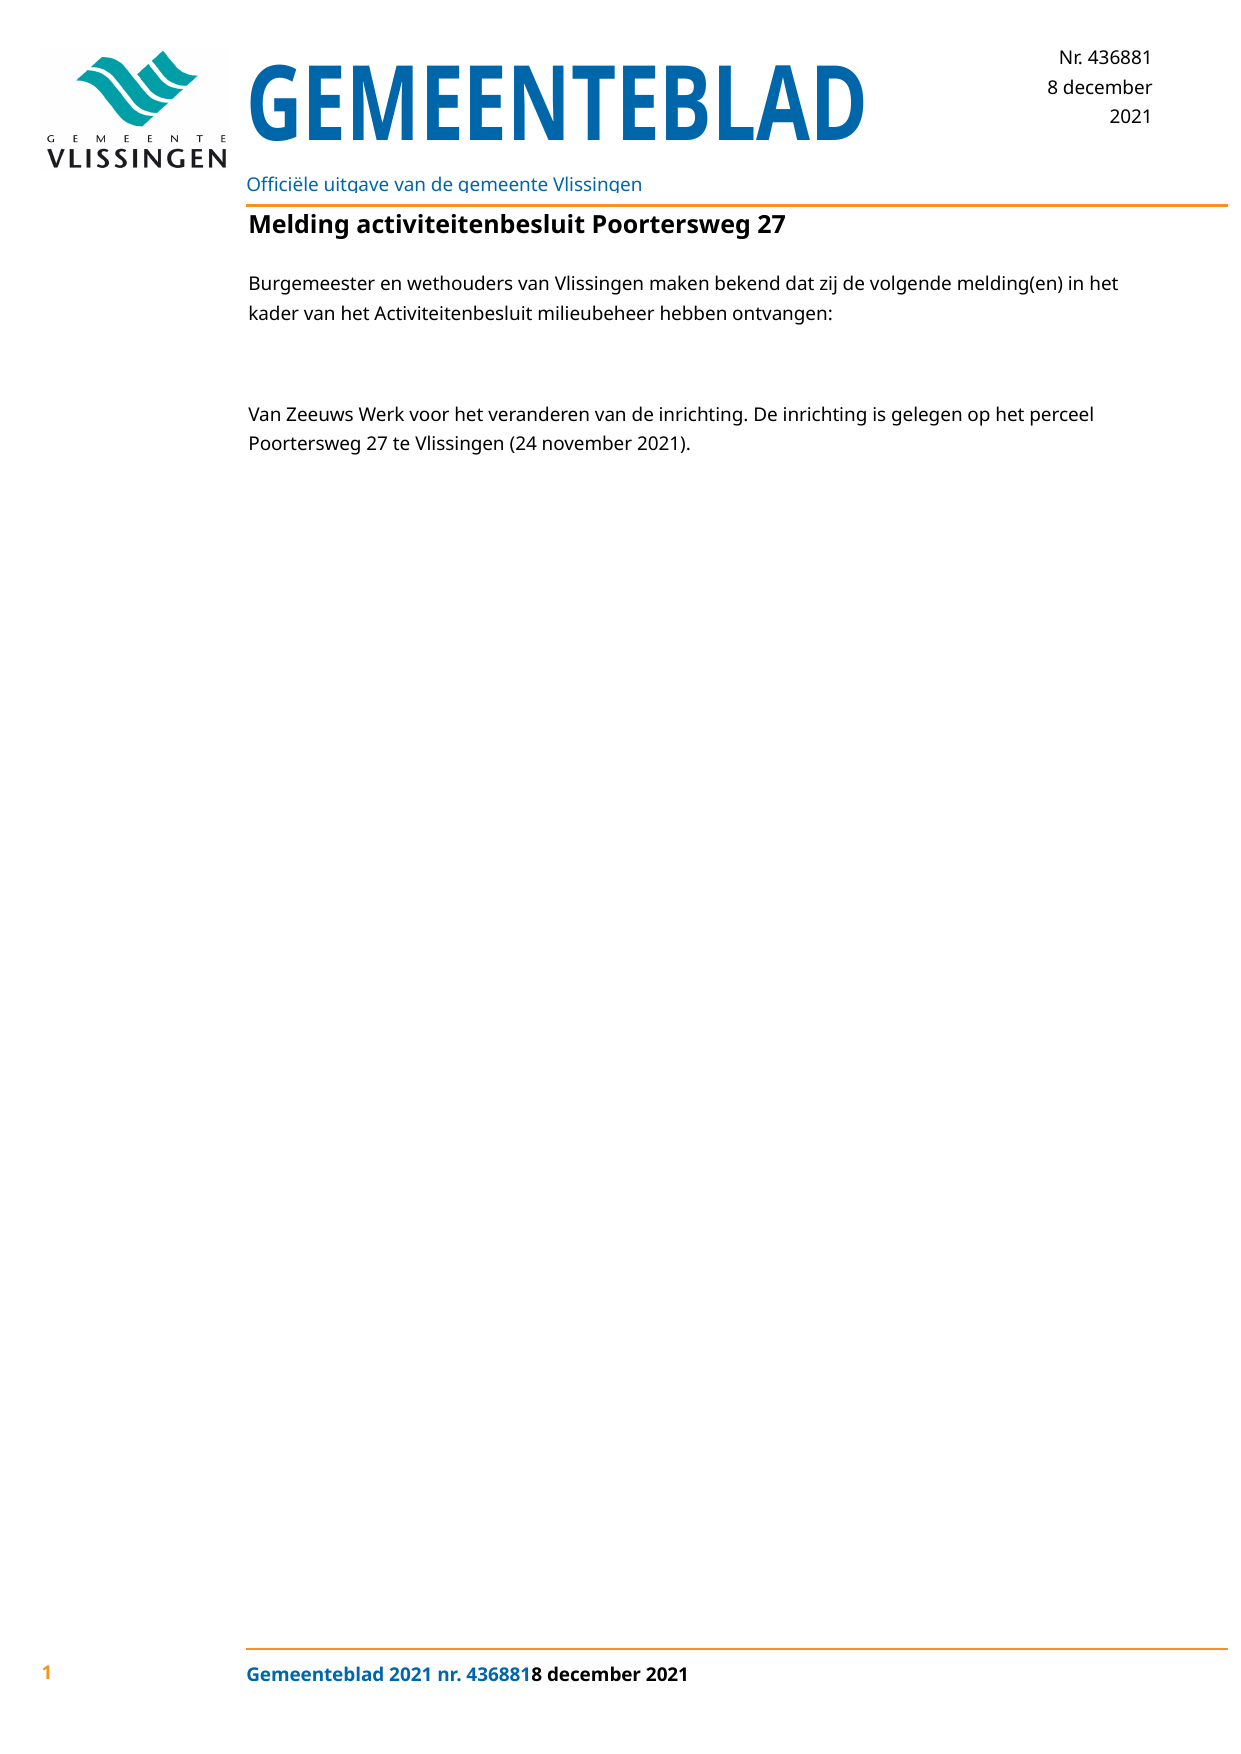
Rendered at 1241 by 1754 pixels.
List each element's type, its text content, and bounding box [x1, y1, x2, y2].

picture [41, 47, 231, 172]
text Melding activiteitenbesluit Poortersweg 27 [248, 207, 1152, 241]
text Van Zeeuws Werk voor het veranderen van de inrichting. De inrichting is gelegen op het perceel Poortersweg 27 te Vlissingen (24 november 2021). [248, 401, 1152, 456]
text Burgemeester en wethouders van Vlissingen maken bekend dat zij de volgende melding(en) in het kader van het Activiteitenbesluit milieubeheer hebben ontvangen: [248, 270, 1152, 326]
